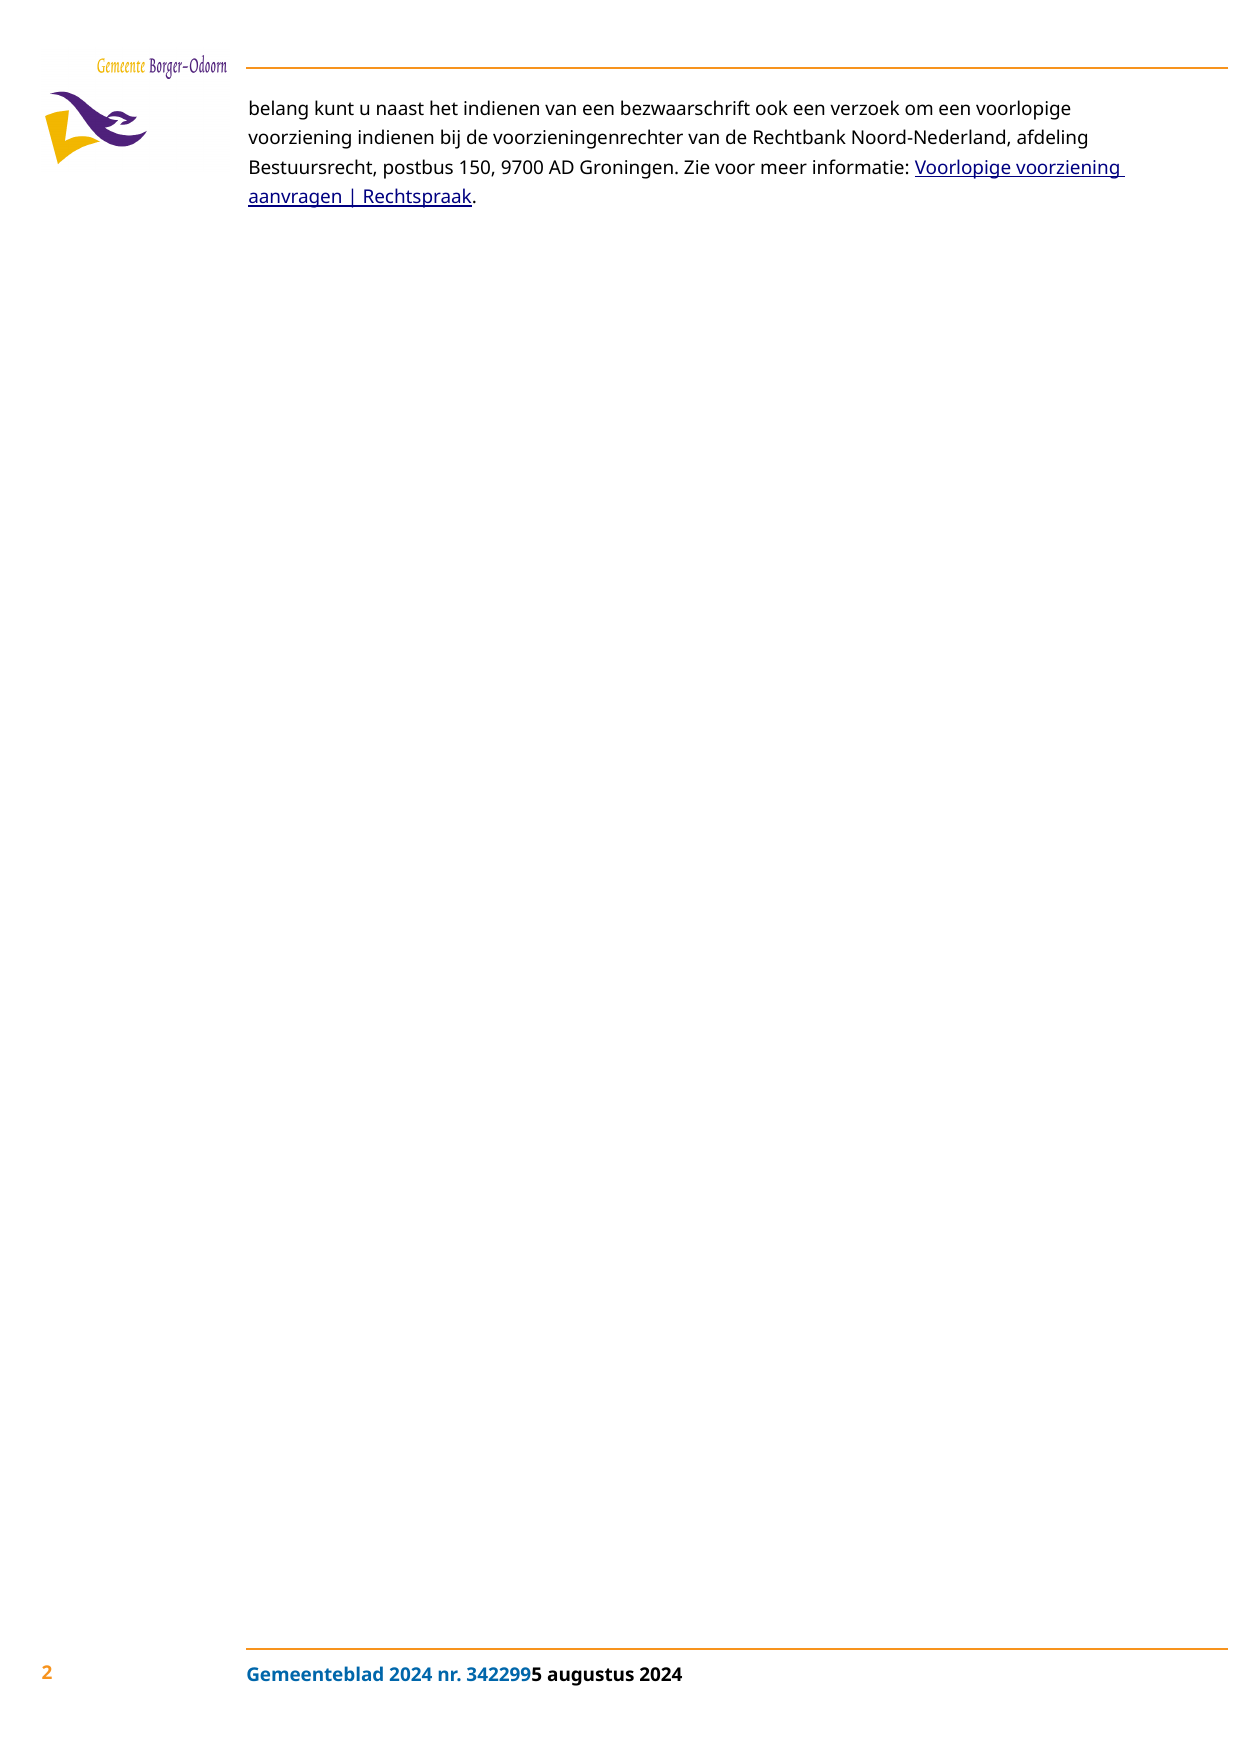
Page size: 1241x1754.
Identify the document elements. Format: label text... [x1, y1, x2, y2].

text belang kunt u naast het indienen van een bezwaarschrift ook een verzoek om een voorlopige voorziening indienen bij de voorzieningenrechter van de Rechtbank Noord-Nederland, afdeling Bestuursrecht, postbus 150, 9700 AD Groningen. Zie voor meer informatie: Voorlopige voorziening aanvragen | Rechtspraak. [248, 95, 1152, 209]
picture [41, 47, 231, 172]
